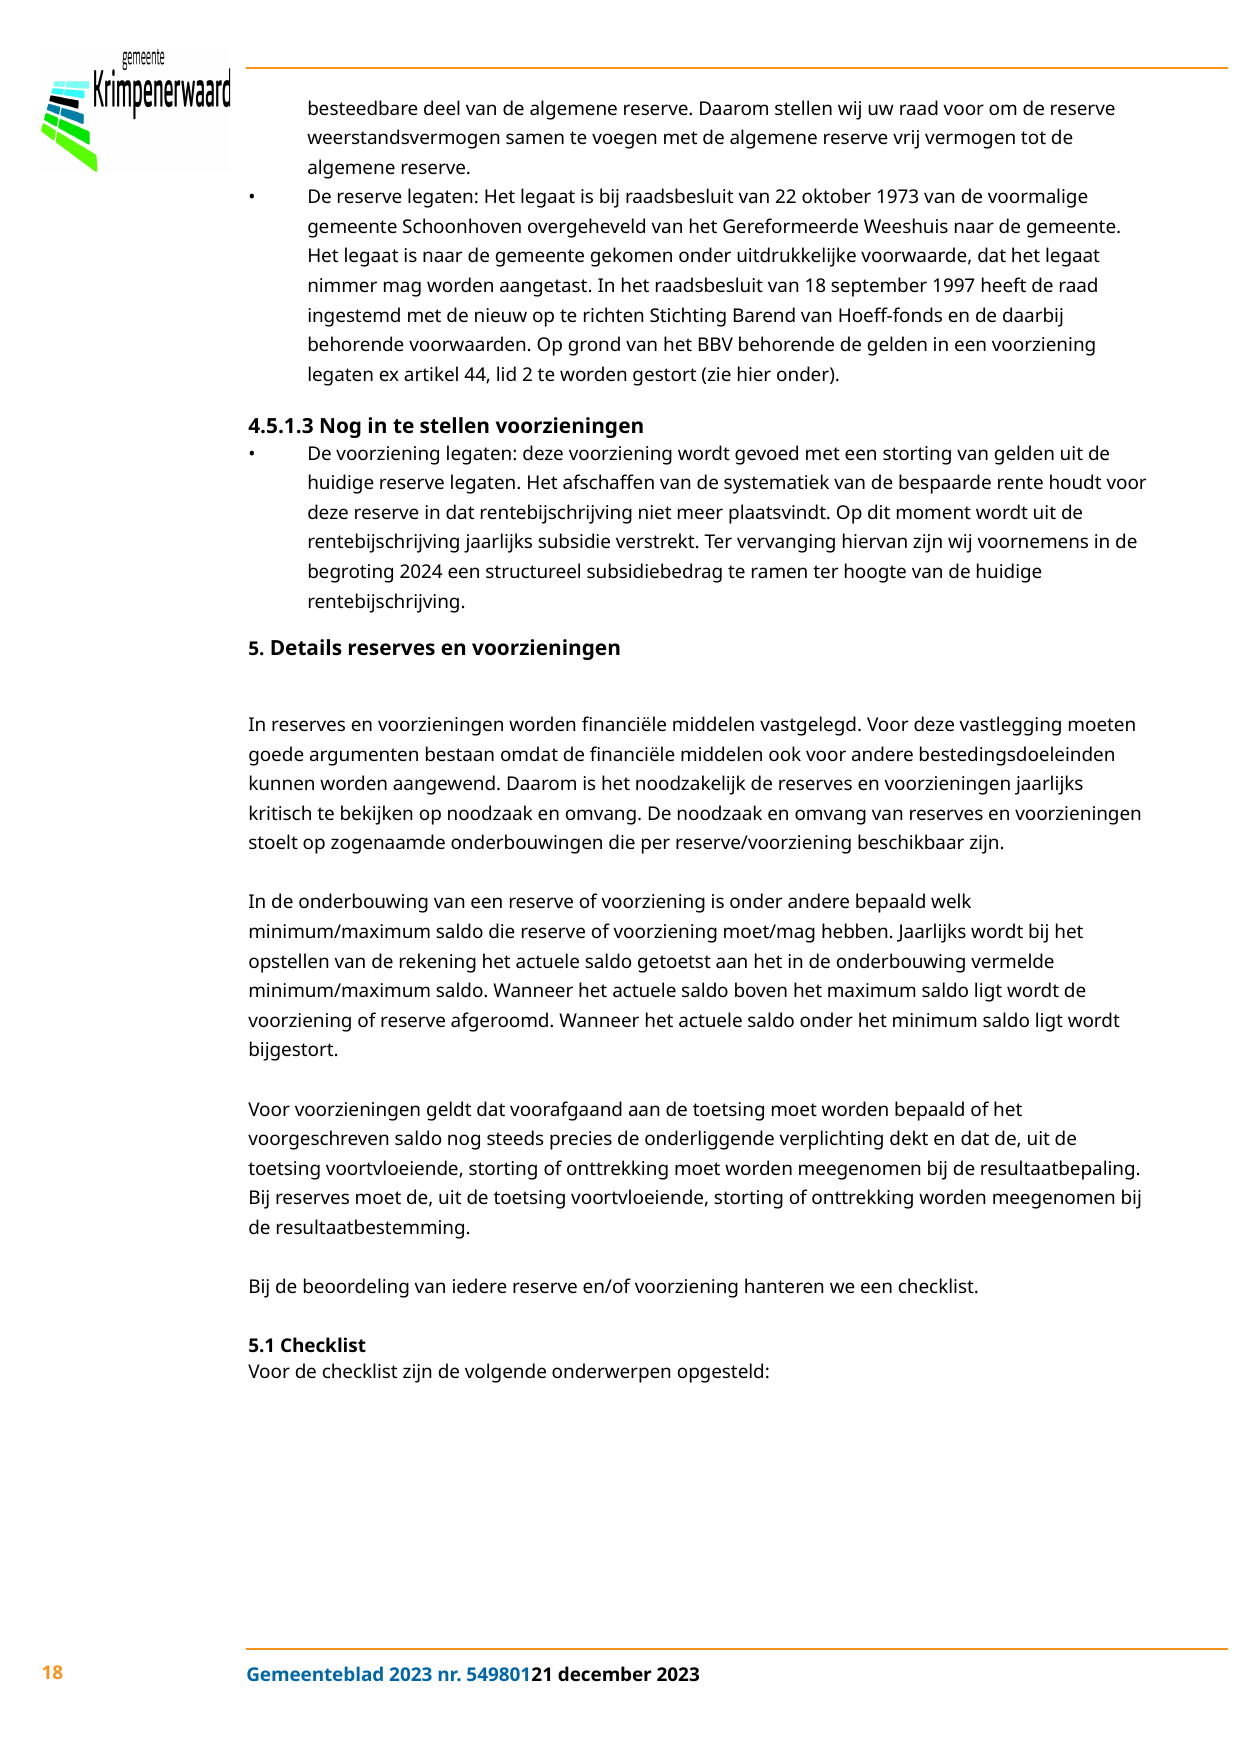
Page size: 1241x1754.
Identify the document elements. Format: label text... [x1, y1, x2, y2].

text 4.5.1.3 Nog in te stellen voorzieningen [248, 411, 1152, 440]
text In reserves en voorzieningen worden financiële middelen vastgelegd. Voor deze vastlegging moeten goede argumenten bestaan omdat de financiële middelen ook voor andere bestedingsdoeleinden kunnen worden aangewend. Daarom is het noodzakelijk de reserves en voorzieningen jaarlijks kritisch te bekijken op noodzaak en omvang. De noodzaak en omvang van reserves en voorzieningen stoelt op zogenaamde onderbouwingen die per reserve/voorziening beschikbaar zijn. [248, 711, 1152, 855]
list De voorziening legaten: deze voorziening wordt gevoed met een storting van gelden uit de huidige reserve legaten. Het afschaffen van de systematiek van de bespaarde rente houdt voor deze reserve in dat rentebijschrijving niet meer plaatsvindt. Op dit moment wordt uit de rentebijschrijving jaarlijks subsidie verstrekt. Ter vervanging hiervan zijn wij voornemens in de begroting 2024 een structureel subsidiebedrag te ramen ter hoogte van de huidige rentebijschrijving. [248, 440, 1152, 613]
text In de onderbouwing van een reserve of voorziening is onder andere bepaald welk minimum/maximum saldo die reserve of voorziening moet/mag hebben. Jaarlijks wordt bij het opstellen van de rekening het actuele saldo getoetst aan het in de onderbouwing vermelde minimum/maximum saldo. Wanneer het actuele saldo boven het maximum saldo ligt wordt de voorziening of reserve afgeroomd. Wanneer het actuele saldo onder het minimum saldo ligt wordt bijgestort. [248, 889, 1152, 1062]
list De reserve legaten: Het legaat is bij raadsbesluit van 22 oktober 1973 van de voormalige gemeente Schoonhoven overgeheveld van het Gereformeerde Weeshuis naar de gemeente. Het legaat is naar de gemeente gekomen onder uitdrukkelijke voorwaarde, dat het legaat nimmer mag worden aangetast. In het raadsbesluit van 18 september 1997 heeft de raad ingestemd met de nieuw op te richten Stichting Barend van Hoeff-fonds en de daarbij behorende voorwaarden. Op grond van het BBV behorende de gelden in een voorziening legaten ex artikel 44, lid 2 te worden gestort (zie hier onder). [248, 183, 1152, 387]
text 5.1 Checklist [248, 1332, 1152, 1358]
text Bij de beoordeling van iedere reserve en/of voorziening hanteren we een checklist. [248, 1273, 1152, 1299]
text Voor voorzieningen geldt dat voorafgaand aan de toetsing moet worden bepaald of het voorgeschreven saldo nog steeds precies de onderliggende verplichting dekt en dat de, uit de toetsing voortvloeiende, storting of onttrekking moet worden meegenomen bij de resultaatbepaling. [248, 1096, 1152, 1181]
text Voor de checklist zijn de volgende onderwerpen opgesteld: [248, 1358, 1152, 1384]
picture [41, 47, 231, 172]
text Bij reserves moet de, uit de toetsing voortvloeiende, storting of onttrekking worden meegenomen bij de resultaatbestemming. [248, 1184, 1152, 1240]
list besteedbare deel van de algemene reserve. Daarom stellen wij uw raad voor om de reserve weerstandsvermogen samen te voegen met de algemene reserve vrij vermogen tot de algemene reserve. [248, 95, 1152, 180]
text 5. Details reserves en voorzieningen [248, 633, 1152, 662]
